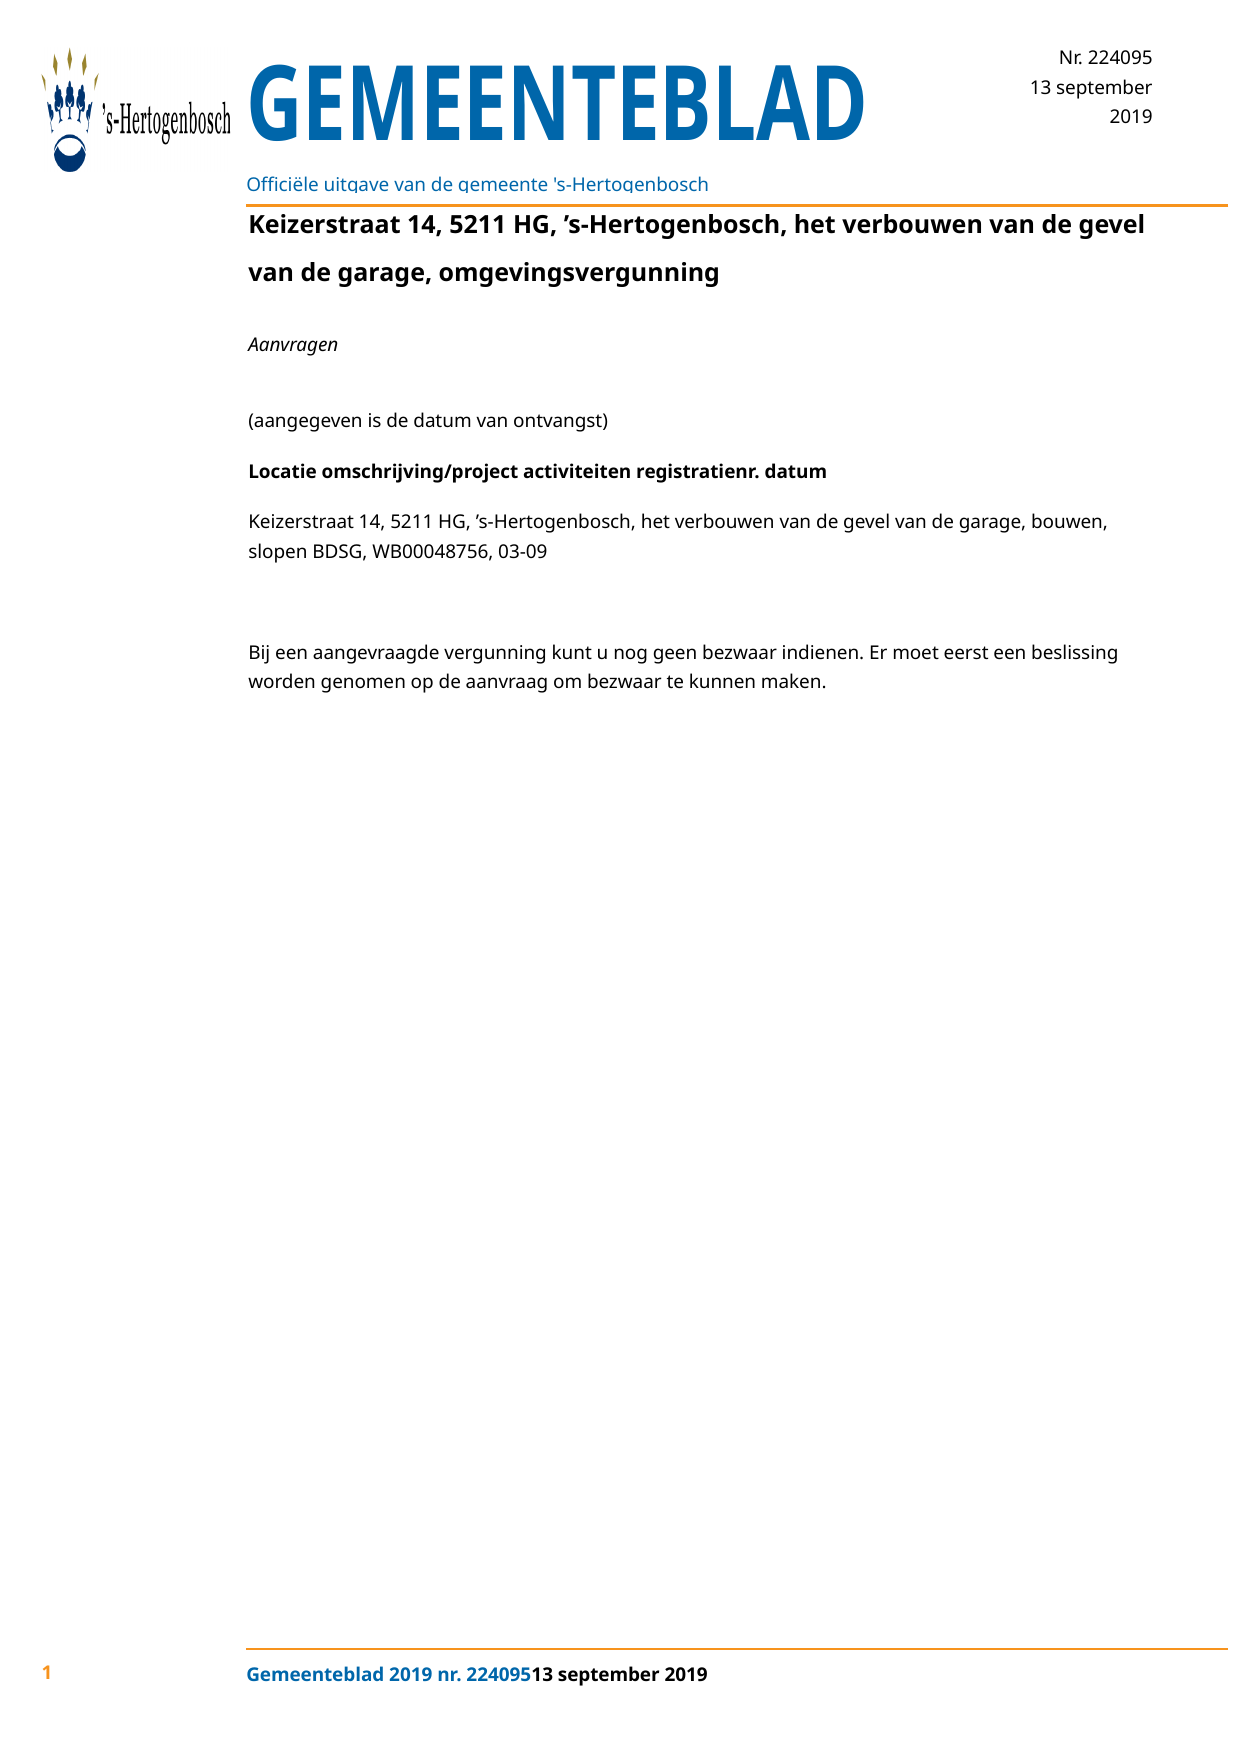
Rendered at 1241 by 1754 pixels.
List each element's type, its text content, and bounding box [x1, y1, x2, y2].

text Bij een aangevraagde vergunning kunt u nog geen bezwaar indienen. Er moet eerst een beslissing worden genomen op de aanvraag om bezwaar te kunnen maken. [248, 639, 1152, 694]
text Keizerstraat 14, 5211 HG, ’s-Hertogenbosch, het verbouwen van de gevel van de garage, omgevingsvergunning [248, 207, 1152, 288]
text Aanvragen [248, 331, 1152, 357]
text Keizerstraat 14, 5211 HG, ’s-Hertogenbosch, het verbouwen van de gevel van de garage, bouwen, slopen BDSG, WB00048756, 03-09 [248, 508, 1152, 564]
text Locatie omschrijving/project activiteiten registratienr. datum [248, 458, 1152, 484]
picture [41, 47, 231, 172]
text (aangegeven is de datum van ontvangst) [248, 408, 1152, 433]
